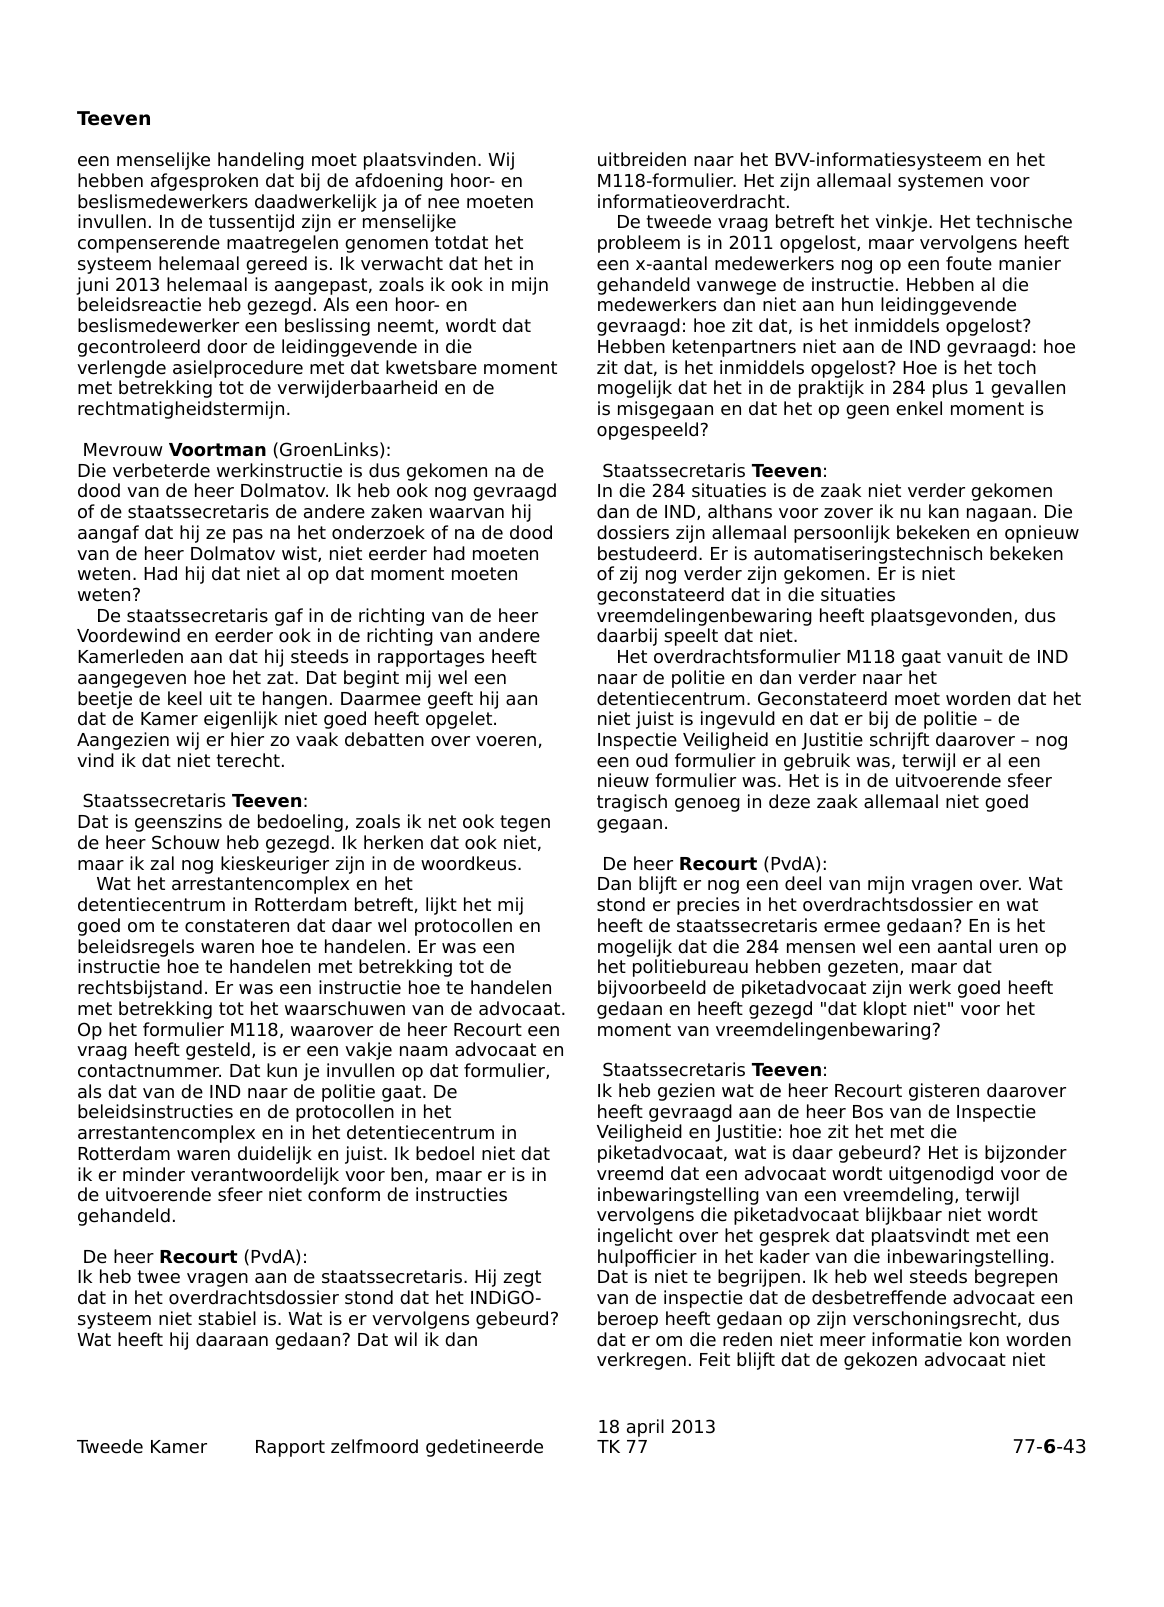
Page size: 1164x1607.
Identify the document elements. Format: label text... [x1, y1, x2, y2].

text Die verbeterde werkinstructie is dus gekomen na de dood van de heer Dolmatov. Ik heb ook nog gevraagd of de staatssecretaris de andere zaken waarvan hij aangaf dat hij ze pas na het onderzoek of na de dood van de heer Dolmatov wist, niet eerder had moeten weten. Had hij dat niet al op dat moment moeten weten? [77, 460, 567, 606]
text Dat is geenszins de bedoeling, zoals ik net ook tegen de heer Schouw heb gezegd. Ik herken dat ook niet, maar ik zal nog kieskeuriger zijn in de woordkeus. [77, 812, 567, 874]
text De heer Recourt (PvdA): [596, 853, 1087, 874]
text De tweede vraag betreft het vinkje. Het technische probleem is in 2011 opgelost, maar vervolgens heeft een x-aantal medewerkers nog op een foute manier gehandeld vanwege de instructie. Hebben al die medewerkers dan niet aan hun leidinggevende gevraagd: hoe zit dat, is het inmiddels opgelost? Hebben ketenpartners niet aan de IND gevraagd: hoe zit dat, is het inmiddels opgelost? Hoe is het toch mogelijk dat het in de praktijk in 284 plus 1 gevallen is misgegaan en dat het op geen enkel moment is opgespeeld? [596, 212, 1087, 440]
text Mevrouw Voortman (GroenLinks): [77, 440, 567, 460]
text een menselijke handeling moet plaatsvinden. Wij hebben afgesproken dat bij de afdoening hoor- en beslismedewerkers daadwerkelijk ja of nee moeten invullen. In de tussentijd zijn er menselijke compenserende maatregelen genomen totdat het systeem helemaal gereed is. Ik verwacht dat het in juni 2013 helemaal is aangepast, zoals ik ook in mijn beleidsreactie heb gezegd. Als een hoor- en beslismedewerker een beslissing neemt, wordt dat gecontroleerd door de leidinggevende in die verlengde asielprocedure met dat kwetsbare moment met betrekking tot de verwijderbaarheid en de rechtmatigheidstermijn. [77, 150, 567, 420]
text Ik heb twee vragen aan de staatssecretaris. Hij zegt dat in het overdrachtsdossier stond dat het INDiGO-systeem niet stabiel is. Wat is er vervolgens gebeurd? Wat heeft hij daaraan gedaan? Dat wil ik dan [77, 1267, 567, 1350]
text Ik heb gezien wat de heer Recourt gisteren daarover heeft gevraagd aan de heer Bos van de Inspectie Veiligheid en Justitie: hoe zit het met die piketadvocaat, wat is daar gebeurd? Het is bijzonder vreemd dat een advocaat wordt uitgenodigd voor de inbewaringstelling van een vreemdeling, terwijl vervolgens die piketadvocaat blijkbaar niet wordt ingelicht over het gesprek dat plaatsvindt met een hulpofficier in het kader van die inbewaringstelling. Dat is niet te begrijpen. Ik heb wel steeds begrepen van de inspectie dat de desbetreffende advocaat een beroep heeft gedaan op zijn verschoningsrecht, dus dat er om die reden niet meer informatie kon worden verkregen. Feit blijft dat de gekozen advocaat niet [596, 1081, 1087, 1371]
text De heer Recourt (PvdA): [77, 1247, 567, 1267]
text Wat het arrestantencomplex en het detentiecentrum in Rotterdam betreft, lijkt het mij goed om te constateren dat daar wel protocollen en beleidsregels waren hoe te handelen. Er was een instructie hoe te handelen met betrekking tot de rechtsbijstand. Er was een instructie hoe te handelen met betrekking tot het waarschuwen van de advocaat. Op het formulier M118, waarover de heer Recourt een vraag heeft gesteld, is er een vakje naam advocaat en contactnummer. Dat kun je invullen op dat formulier, als dat van de IND naar de politie gaat. De beleidsinstructies en de protocollen in het arrestantencomplex en in het detentiecentrum in Rotterdam waren duidelijk en juist. Ik bedoel niet dat ik er minder verantwoordelijk voor ben, maar er is in de uitvoerende sfeer niet conform de instructies gehandeld. [77, 874, 567, 1227]
text Dan blijft er nog een deel van mijn vragen over. Wat stond er precies in het overdrachtsdossier en wat heeft de staatssecretaris ermee gedaan? En is het mogelijk dat die 284 mensen wel een aantal uren op het politiebureau hebben gezeten, maar dat bijvoorbeeld de piketadvocaat zijn werk goed heeft gedaan en heeft gezegd "dat klopt niet" voor het moment van vreemdelingenbewaring? [596, 874, 1087, 1040]
text uitbreiden naar het BVV-informatiesysteem en het M118-formulier. Het zijn allemaal systemen voor informatieoverdracht. [596, 150, 1087, 212]
text Het overdrachtsformulier M118 gaat vanuit de IND naar de politie en dan verder naar het detentiecentrum. Geconstateerd moet worden dat het niet juist is ingevuld en dat er bij de politie – de Inspectie Veiligheid en Justitie schrijft daarover – nog een oud formulier in gebruik was, terwijl er al een nieuw formulier was. Het is in de uitvoerende sfeer tragisch genoeg in deze zaak allemaal niet goed gegaan. [596, 647, 1087, 833]
text In die 284 situaties is de zaak niet verder gekomen dan de IND, althans voor zover ik nu kan nagaan. Die dossiers zijn allemaal persoonlijk bekeken en opnieuw bestudeerd. Er is automatiseringstechnisch bekeken of zij nog verder zijn gekomen. Er is niet geconstateerd dat in die situaties vreemdelingenbewaring heeft plaatsgevonden, dus daarbij speelt dat niet. [596, 481, 1087, 647]
text Staatssecretaris Teeven: [77, 791, 567, 812]
text De staatssecretaris gaf in de richting van de heer Voordewind en eerder ook in de richting van andere Kamerleden aan dat hij steeds in rapportages heeft aangegeven hoe het zat. Dat begint mij wel een beetje de keel uit te hangen. Daarmee geeft hij aan dat de Kamer eigenlijk niet goed heeft opgelet. Aangezien wij er hier zo vaak debatten over voeren, vind ik dat niet terecht. [77, 606, 567, 771]
text Staatssecretaris Teeven: [596, 460, 1087, 481]
text Staatssecretaris Teeven: [596, 1060, 1087, 1081]
